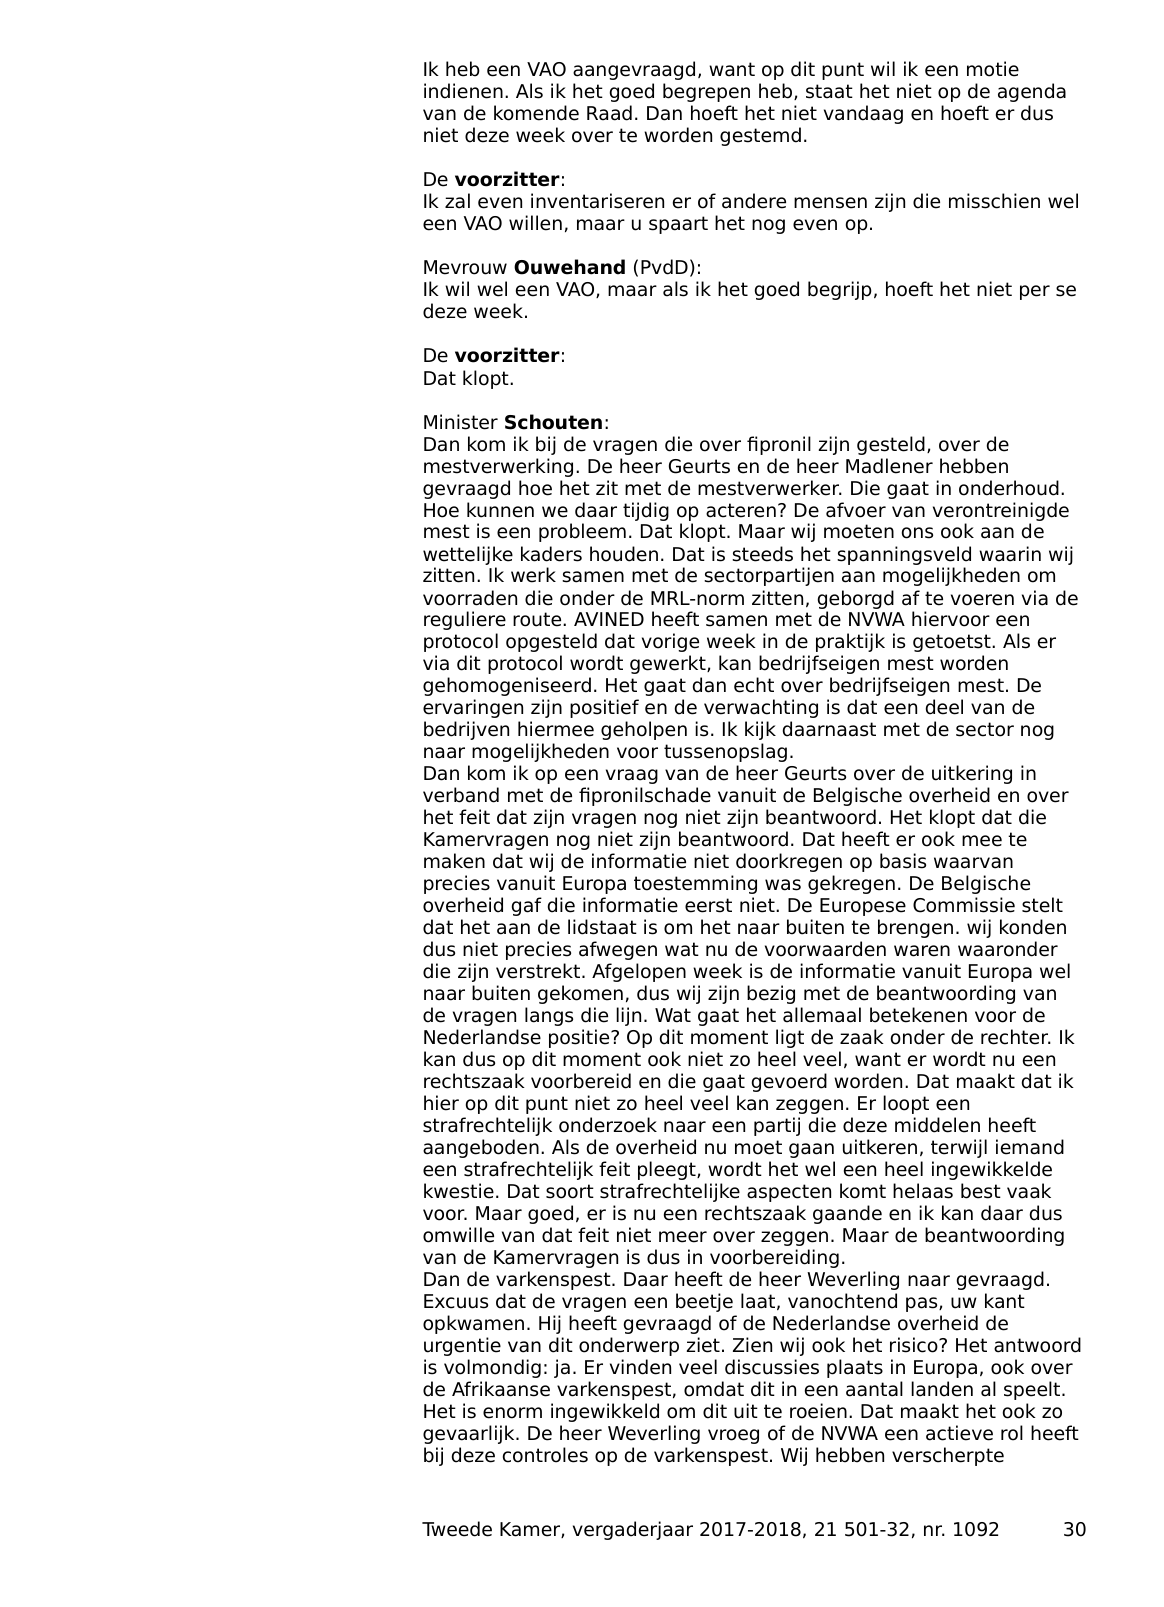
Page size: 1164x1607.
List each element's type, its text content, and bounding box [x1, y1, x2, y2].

text Dan kom ik op een vraag van de heer Geurts over de uitkering in verband met de fipronilschade vanuit de Belgische overheid en over het feit dat zijn vragen nog niet zijn beantwoord. Het klopt dat die Kamervragen nog niet zijn beantwoord. Dat heeft er ook mee te maken dat wij de informatie niet doorkregen op basis waarvan precies vanuit Europa toestemming was gekregen. De Belgische overheid gaf die informatie eerst niet. De Europese Commissie stelt dat het aan de lidstaat is om het naar buiten te brengen. wij konden dus niet precies afwegen wat nu de voorwaarden waren waaronder die zijn verstrekt. Afgelopen week is de informatie vanuit Europa wel naar buiten gekomen, dus wij zijn bezig met de beantwoording van de vragen langs die lijn. Wat gaat het allemaal betekenen voor de Nederlandse positie? Op dit moment ligt de zaak onder de rechter. Ik kan dus op dit moment ook niet zo heel veel, want er wordt nu een rechtszaak voorbereid en die gaat gevoerd worden. Dat maakt dat ik hier op dit punt niet zo heel veel kan zeggen. Er loopt een strafrechtelijk onderzoek naar een partij die deze middelen heeft aangeboden. Als de overheid nu moet gaan uitkeren, terwijl iemand een strafrechtelijk feit pleegt, wordt het wel een heel ingewikkelde kwestie. Dat soort strafrechtelijke aspecten komt helaas best vaak voor. Maar goed, er is nu een rechtszaak gaande en ik kan daar dus omwille van dat feit niet meer over zeggen. Maar de beantwoording van de Kamervragen is dus in voorbereiding. [422, 763, 1087, 1269]
text Ik zal even inventariseren er of andere mensen zijn die misschien wel een VAO willen, maar u spaart het nog even op. [422, 191, 1087, 235]
text Dan de varkenspest. Daar heeft de heer Weverling naar gevraagd. Excuus dat de vragen een beetje laat, vanochtend pas, uw kant opkwamen. Hij heeft gevraagd of de Nederlandse overheid de urgentie van dit onderwerp ziet. Zien wij ook het risico? Het antwoord is volmondig: ja. Er vinden veel discussies plaats in Europa, ook over de Afrikaanse varkenspest, omdat dit in een aantal landen al speelt. Het is enorm ingewikkeld om dit uit te roeien. Dat maakt het ook zo gevaarlijk. De heer Weverling vroeg of de NVWA een actieve rol heeft bij deze controles op de varkenspest. Wij hebben verscherpte [422, 1269, 1087, 1467]
text Ik heb een VAO aangevraagd, want op dit punt wil ik een motie indienen. Als ik het goed begrepen heb, staat het niet op de agenda van de komende Raad. Dan hoeft het niet vandaag en hoeft er dus niet deze week over te worden gestemd. [422, 59, 1087, 147]
text Mevrouw Ouwehand (PvdD): [422, 257, 1087, 279]
text Dat klopt. [422, 367, 1087, 389]
text Dan kom ik bij de vragen die over fipronil zijn gesteld, over de mestverwerking. De heer Geurts en de heer Madlener hebben gevraagd hoe het zit met de mestverwerker. Die gaat in onderhoud. Hoe kunnen we daar tijdig op acteren? De afvoer van verontreinigde mest is een probleem. Dat klopt. Maar wij moeten ons ook aan de wettelijke kaders houden. Dat is steeds het spanningsveld waarin wij zitten. Ik werk samen met de sectorpartijen aan mogelijkheden om voorraden die onder de MRL-norm zitten, geborgd af te voeren via de reguliere route. AVINED heeft samen met de NVWA hiervoor een protocol opgesteld dat vorige week in de praktijk is getoetst. Als er via dit protocol wordt gewerkt, kan bedrijfseigen mest worden gehomogeniseerd. Het gaat dan echt over bedrijfseigen mest. De ervaringen zijn positief en de verwachting is dat een deel van de bedrijven hiermee geholpen is. Ik kijk daarnaast met de sector nog naar mogelijkheden voor tussenopslag. [422, 433, 1087, 763]
text Ik wil wel een VAO, maar als ik het goed begrijp, hoeft het niet per se deze week. [422, 279, 1087, 323]
text Minister Schouten: [422, 412, 1087, 433]
text De voorzitter: [422, 345, 1087, 367]
text De voorzitter: [422, 169, 1087, 191]
